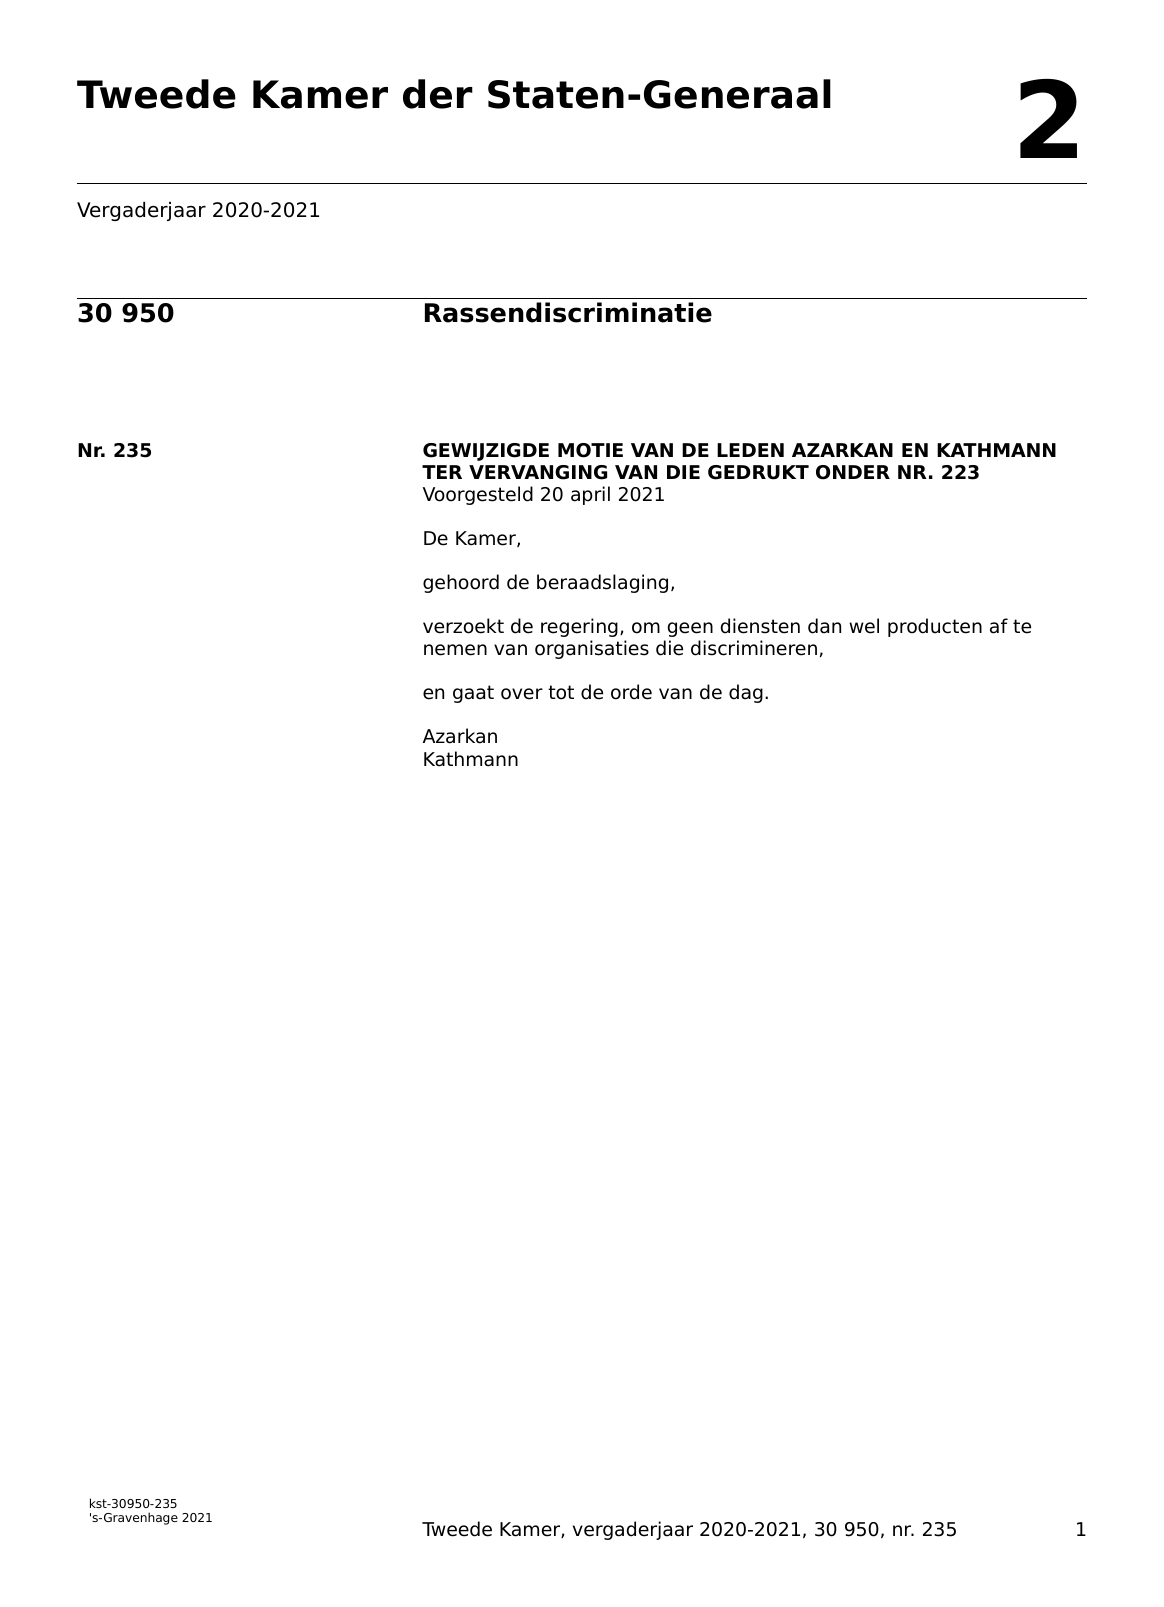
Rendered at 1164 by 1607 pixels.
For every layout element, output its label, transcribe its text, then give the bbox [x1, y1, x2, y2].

text 's-Gravenhage 2021 [88, 1511, 323, 1525]
text Azarkan [422, 726, 1087, 748]
text Kathmann [422, 748, 1087, 770]
table_header 2 [886, 59, 1087, 183]
subtitle Nr. 235 GEWIJZIGDE MOTIE VAN DE LEDEN AZARKAN EN KATHMANN TER VERVANGING VAN DIE GEDRUKT ONDER NR. 223 [77, 440, 1087, 484]
subtitle 30 950 Rassendiscriminatie [77, 299, 1087, 329]
text kst-30950-235 [88, 1497, 323, 1511]
text en gaat over tot de orde van de dag. [422, 682, 1087, 704]
table_header Tweede Kamer der Staten-Generaal [77, 59, 886, 183]
text gehoord de beraadslaging, [422, 572, 1087, 594]
text verzoekt de regering, om geen diensten dan wel producten af te nemen van organisaties die discrimineren, [422, 616, 1087, 660]
text Voorgesteld 20 april 2021 [422, 484, 1087, 506]
table_cell Vergaderjaar 2020-2021 [77, 184, 1087, 298]
text De Kamer, [422, 528, 1087, 550]
